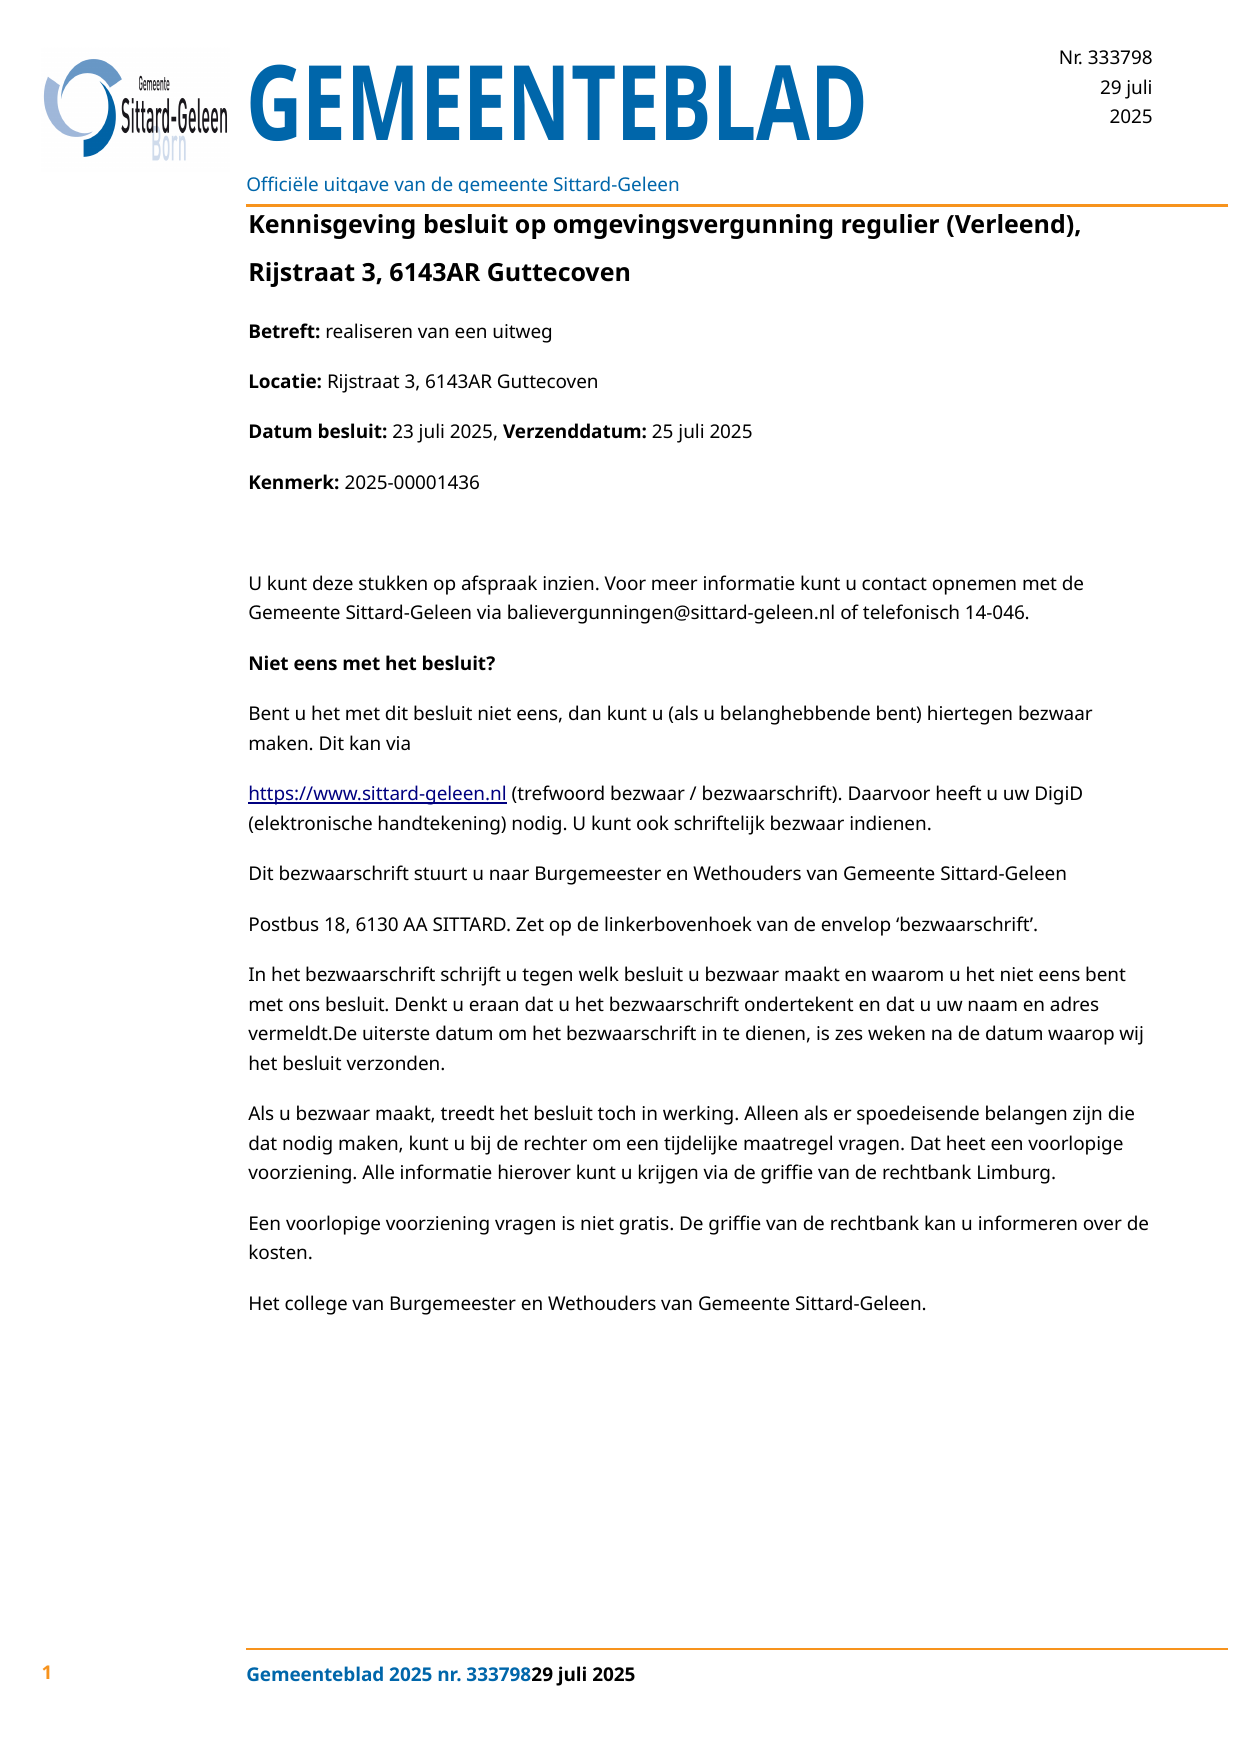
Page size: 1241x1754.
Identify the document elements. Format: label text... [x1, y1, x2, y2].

text U kunt deze stukken op afspraak inzien. Voor meer informatie kunt u contact opnemen met de Gemeente Sittard-Geleen via balievergunningen@sittard-geleen.nl of telefonisch 14-046. [248, 570, 1152, 625]
text Als u bezwaar maakt, treedt het besluit toch in werking. Alleen als er spoedeisende belangen zijn die dat nodig maken, kunt u bij de rechter om een tijdelijke maatregel vragen. Dat heet een voorlopige voorziening. Alle informatie hierover kunt u krijgen via de griffie van de rechtbank Limburg. [248, 1100, 1152, 1185]
text https://www.sittard-geleen.nl (trefwoord bezwaar / bezwaarschrift). Daarvoor heeft u uw DigiD (elektronische handtekening) nodig. U kunt ook schriftelijk bezwaar indienen. [248, 780, 1152, 836]
text Niet eens met het besluit? [248, 650, 1152, 676]
text Postbus 18, 6130 AA SITTARD. Zet op de linkerbovenhoek van de envelop ‘bezwaarschrift’. [248, 911, 1152, 937]
text Dit bezwaarschrift stuurt u naar Burgemeester en Wethouders van Gemeente Sittard-Geleen [248, 860, 1152, 886]
text Bent u het met dit besluit niet eens, dan kunt u (als u belanghebbende bent) hiertegen bezwaar maken. Dit kan via [248, 700, 1152, 756]
text Locatie: Rijstraat 3, 6143AR Guttecoven [248, 368, 1152, 394]
picture [41, 47, 231, 172]
text Betreft: realiseren van een uitweg [248, 318, 1152, 344]
text Het college van Burgemeester en Wethouders van Gemeente Sittard-Geleen. [248, 1290, 1152, 1316]
text Kenmerk: 2025-00001436 [248, 469, 1152, 495]
text Kennisgeving besluit op omgevingsvergunning regulier (Verleend), Rijstraat 3, 6143AR Guttecoven [248, 207, 1152, 288]
text In het bezwaarschrift schrijft u tegen welk besluit u bezwaar maakt en waarom u het niet eens bent met ons besluit. Denkt u eraan dat u het bezwaarschrift ondertekent en dat u uw naam en adres vermeldt.De uiterste datum om het bezwaarschrift in te dienen, is zes weken na de datum waarop wij het besluit verzonden. [248, 961, 1152, 1076]
text Datum besluit: 23 juli 2025, Verzenddatum: 25 juli 2025 [248, 419, 1152, 444]
text Een voorlopige voorziening vragen is niet gratis. De griffie van de rechtbank kan u informeren over de kosten. [248, 1210, 1152, 1265]
